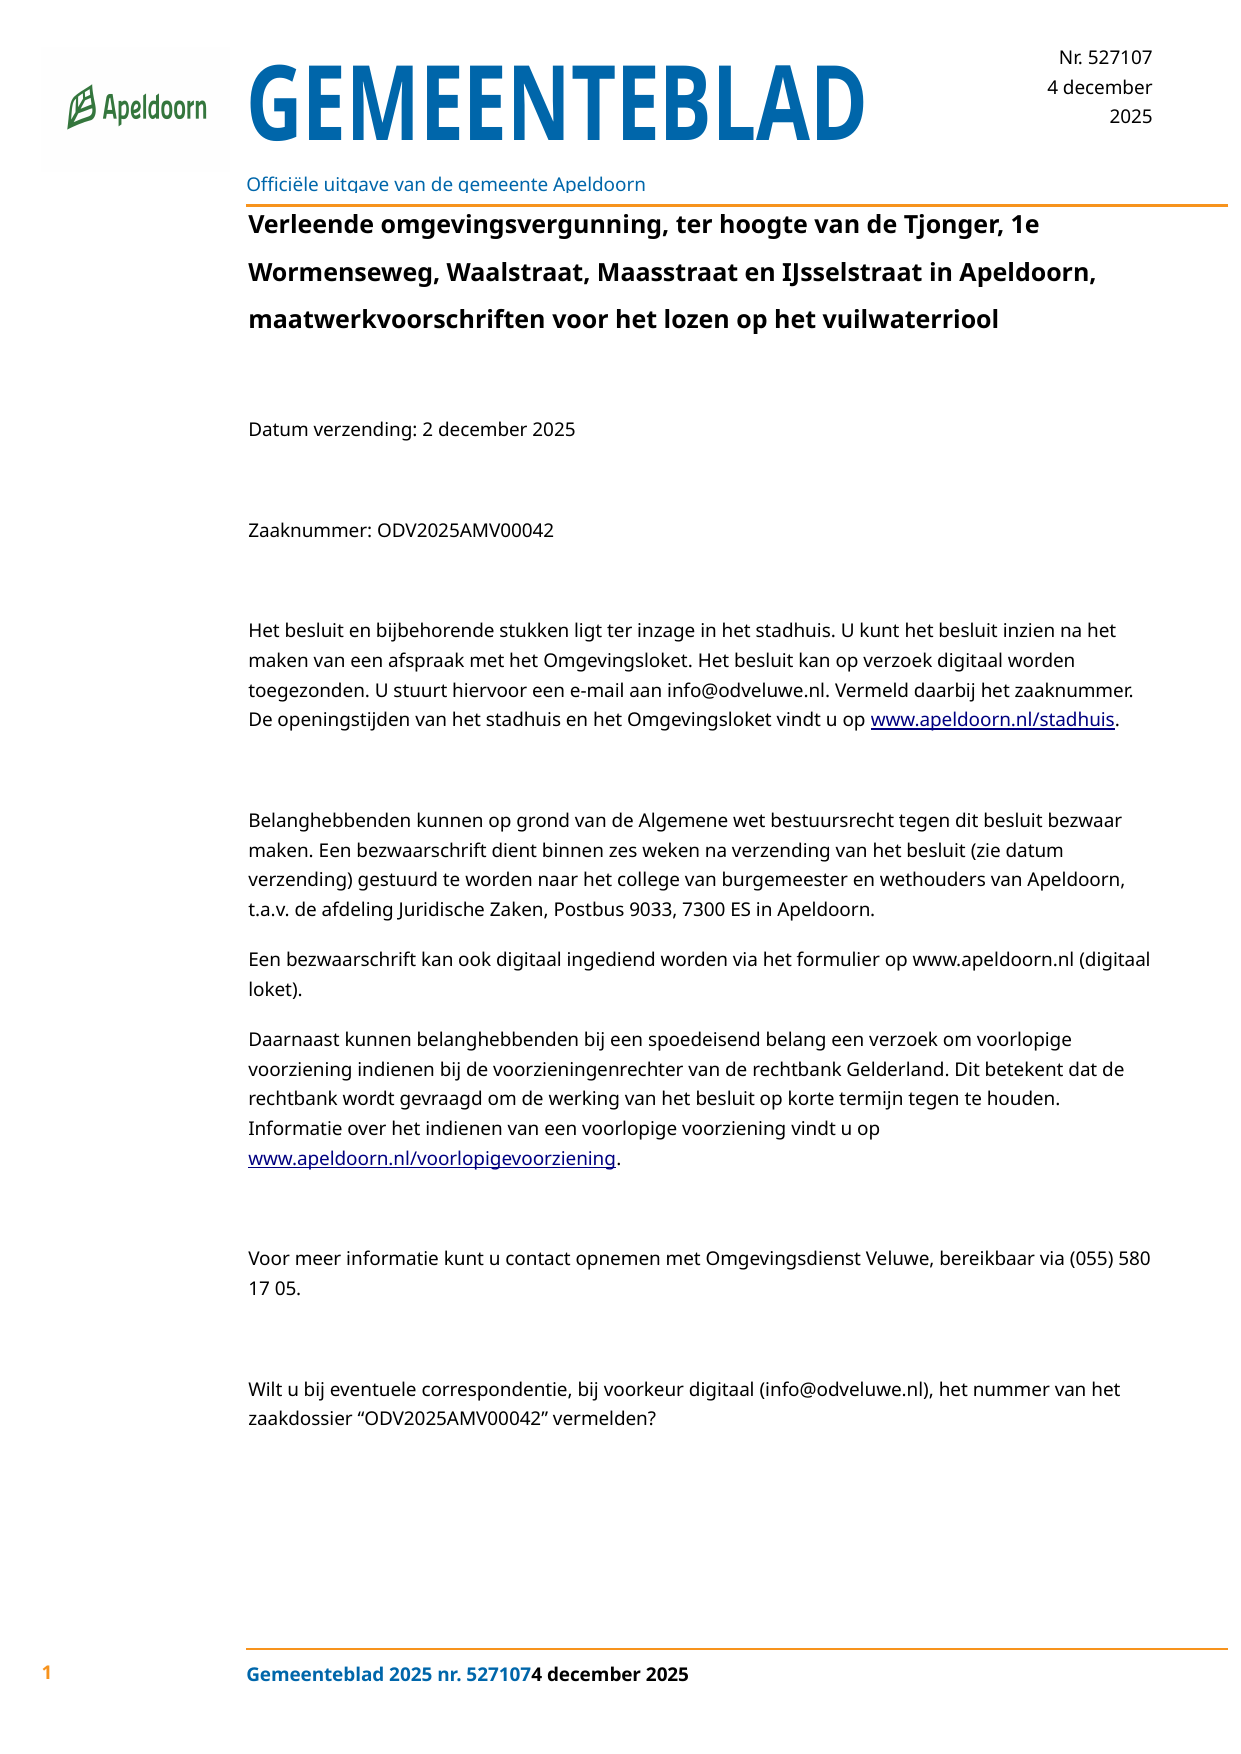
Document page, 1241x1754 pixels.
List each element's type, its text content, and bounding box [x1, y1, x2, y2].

text Verleende omgevingsvergunning, ter hoogte van de Tjonger, 1e Wormenseweg, Waalstraat, Maasstraat en IJsselstraat in Apeldoorn, maatwerkvoorschriften voor het lozen op het vuilwaterriool [248, 207, 1152, 336]
text Het besluit en bijbehorende stukken ligt ter inzage in het stadhuis. U kunt het besluit inzien na het maken van een afspraak met het Omgevingsloket. Het besluit kan op verzoek digitaal worden toegezonden. U stuurt hiervoor een e-mail aan info@odveluwe.nl. Vermeld daarbij het zaaknummer. De openingstijden van het stadhuis en het Omgevingsloket vindt u op www.apeldoorn.nl/stadhuis. [248, 618, 1152, 732]
text Belanghebbenden kunnen op grond van de Algemene wet bestuursrecht tegen dit besluit bezwaar maken. Een bezwaarschrift dient binnen zes weken na verzending van het besluit (zie datum verzending) gestuurd te worden naar het college van burgemeester en wethouders van Apeldoorn, t.a.v. de afdeling Juridische Zaken, Postbus 9033, 7300 ES in Apeldoorn. [248, 807, 1152, 922]
text Wilt u bij eventuele correspondentie, bij voorkeur digitaal (info@odveluwe.nl), het nummer van het zaakdossier “ODV2025AMV00042” vermelden? [248, 1376, 1152, 1431]
text Een bezwaarschrift kan ook digitaal ingediend worden via het formulier op www.apeldoorn.nl (digitaal loket). [248, 946, 1152, 1002]
text Daarnaast kunnen belanghebbenden bij een spoedeisend belang een verzoek om voorlopige voorziening indienen bij de voorzieningenrechter van de rechtbank Gelderland. Dit betekent dat de rechtbank wordt gevraagd om de werking van het besluit op korte termijn tegen te houden. Informatie over het indienen van een voorlopige voorziening vindt u op www.apeldoorn.nl/voorlopigevoorziening. [248, 1026, 1152, 1170]
text Voor meer informatie kunt u contact opnemen met Omgevingsdienst Veluwe, bereikbaar via (055) 580 17 05. [248, 1246, 1152, 1301]
picture [41, 47, 231, 172]
text Zaaknummer: ODV2025AMV00042 [248, 517, 1152, 542]
text Datum verzending: 2 december 2025 [248, 416, 1152, 442]
